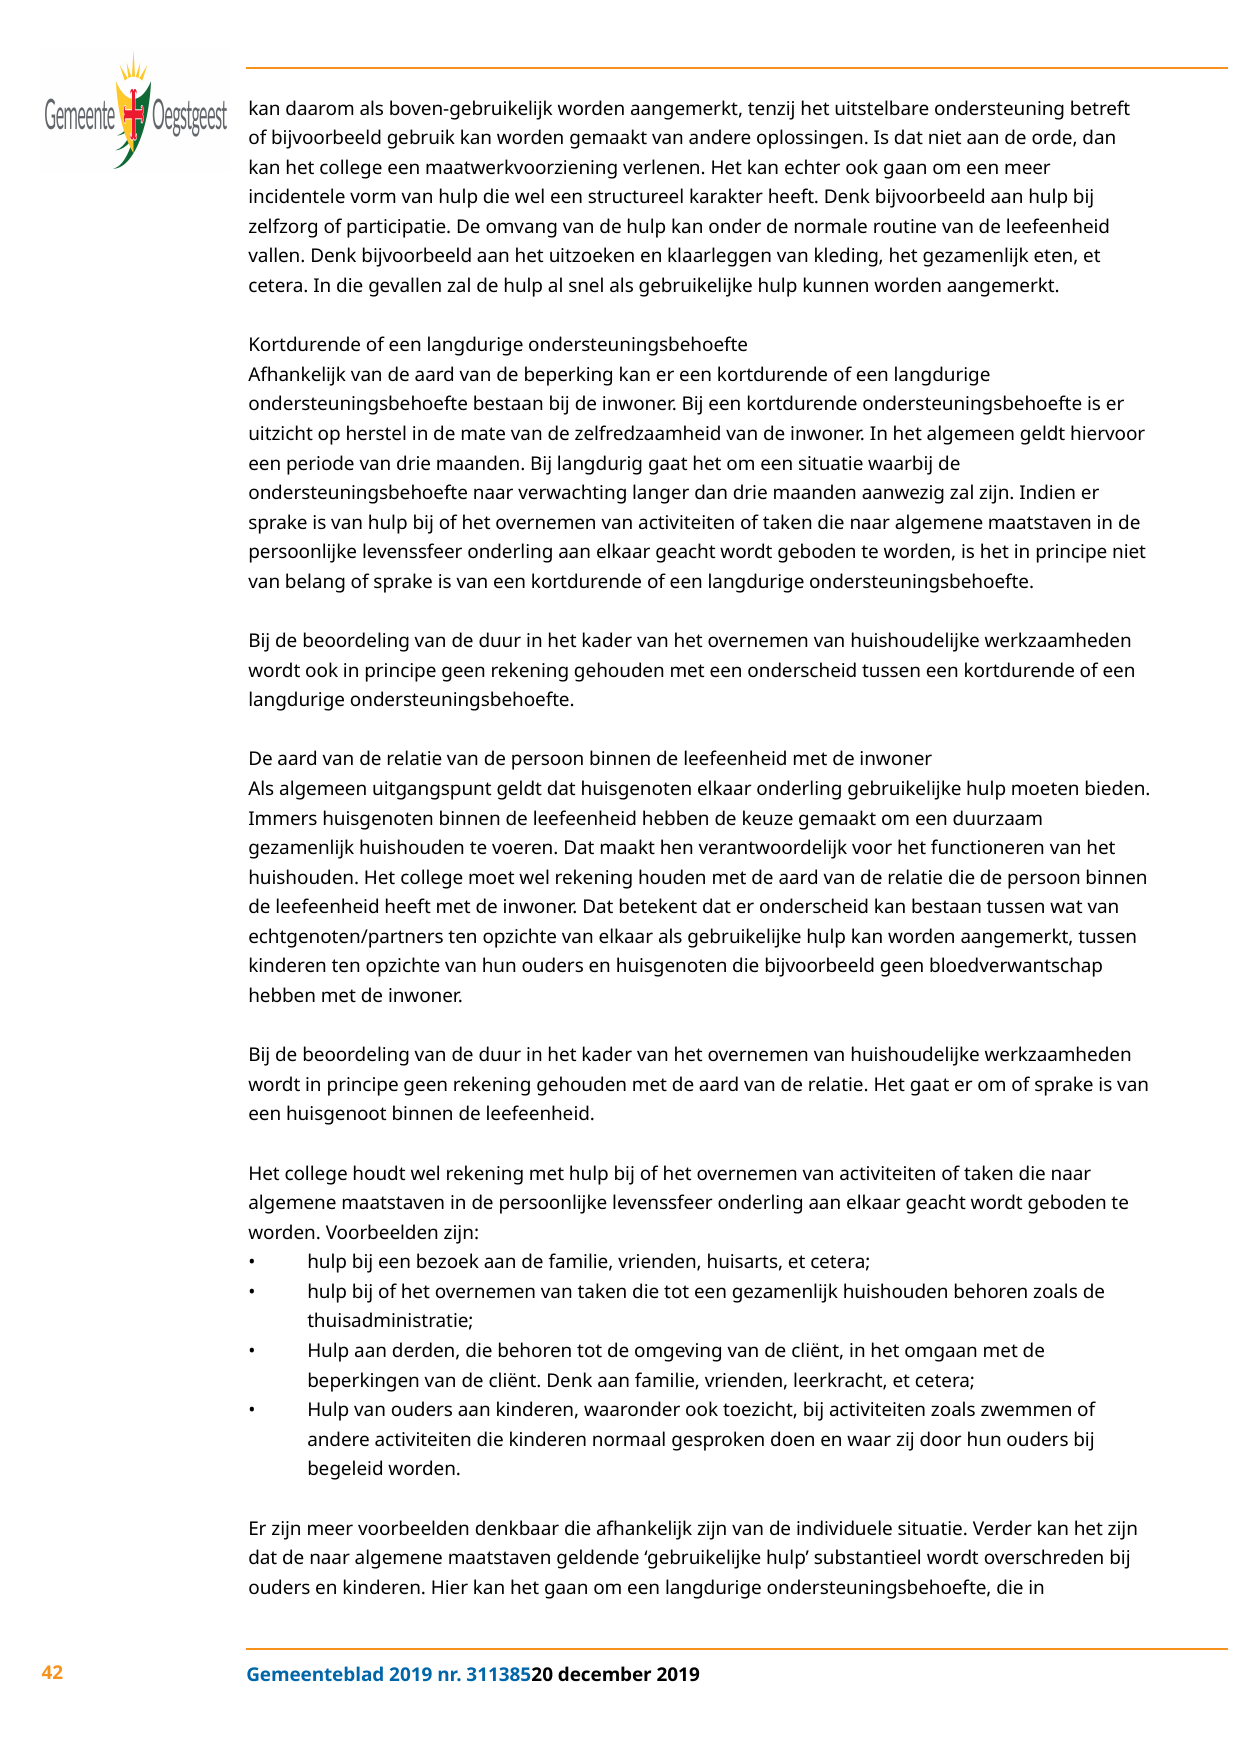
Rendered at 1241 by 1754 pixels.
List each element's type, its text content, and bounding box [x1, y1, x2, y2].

text Kortdurende of een langdurige ondersteuningsbehoefte [248, 331, 1152, 357]
list hulp bij een bezoek aan de familie, vrienden, huisarts, et cetera; [248, 1248, 1152, 1274]
text Er zijn meer voorbeelden denkbaar die afhankelijk zijn van de individuele situatie. Verder kan het zijn dat de naar algemene maatstaven geldende ‘gebruikelijke hulp’ substantieel wordt overschreden bij ouders en kinderen. Hier kan het gaan om een langdurige ondersteuningsbehoefte, die in [248, 1515, 1152, 1600]
text Bij de beoordeling van de duur in het kader van het overnemen van huishoudelijke werkzaamheden wordt in principe geen rekening gehouden met de aard van de relatie. Het gaat er om of sprake is van een huisgenoot binnen de leefeenheid. [248, 1041, 1152, 1126]
text kan daarom als boven-gebruikelijk worden aangemerkt, tenzij het uitstelbare ondersteuning betreft of bijvoorbeeld gebruik kan worden gemaakt van andere oplossingen. Is dat niet aan de orde, dan kan het college een maatwerkvoorziening verlenen. Het kan echter ook gaan om een meer incidentele vorm van hulp die wel een structureel karakter heeft. Denk bijvoorbeeld aan hulp bij zelfzorg of participatie. De omvang van de hulp kan onder de normale routine van de leefeenheid vallen. Denk bijvoorbeeld aan het uitzoeken en klaarleggen van kleding, het gezamenlijk eten, et cetera. In die gevallen zal de hulp al snel als gebruikelijke hulp kunnen worden aangemerkt. [248, 95, 1152, 298]
text Bij de beoordeling van de duur in het kader van het overnemen van huishoudelijke werkzaamheden wordt ook in principe geen rekening gehouden met een onderscheid tussen een kortdurende of een langdurige ondersteuningsbehoefte. [248, 627, 1152, 712]
picture [41, 47, 231, 172]
list hulp bij of het overnemen van taken die tot een gezamenlijk huishouden behoren zoals de thuisadministratie; [248, 1278, 1152, 1333]
text Afhankelijk van de aard van de beperking kan er een kortdurende of een langdurige ondersteuningsbehoefte bestaan bij de inwoner. Bij een kortdurende ondersteuningsbehoefte is er uitzicht op herstel in de mate van de zelfredzaamheid van de inwoner. In het algemeen geldt hiervoor een periode van drie maanden. Bij langdurig gaat het om een situatie waarbij de ondersteuningsbehoefte naar verwachting langer dan drie maanden aanwezig zal zijn. Indien er sprake is van hulp bij of het overnemen van activiteiten of taken die naar algemene maatstaven in de persoonlijke levenssfeer onderling aan elkaar geacht wordt geboden te worden, is het in principe niet van belang of sprake is van een kortdurende of een langdurige ondersteuningsbehoefte. [248, 361, 1152, 594]
text De aard van de relatie van de persoon binnen de leefeenheid met de inwoner [248, 746, 1152, 771]
list Hulp van ouders aan kinderen, waaronder ook toezicht, bij activiteiten zoals zwemmen of andere activiteiten die kinderen normaal gesproken doen en waar zij door hun ouders bij begeleid worden. [248, 1396, 1152, 1481]
text Als algemeen uitgangspunt geldt dat huisgenoten elkaar onderling gebruikelijke hulp moeten bieden. Immers huisgenoten binnen de leefeenheid hebben de keuze gemaakt om een duurzaam gezamenlijk huishouden te voeren. Dat maakt hen verantwoordelijk voor het functioneren van het huishouden. Het college moet wel rekening houden met de aard van de relatie die de persoon binnen de leefeenheid heeft met de inwoner. Dat betekent dat er onderscheid kan bestaan tussen wat van echtgenoten/partners ten opzichte van elkaar als gebruikelijke hulp kan worden aangemerkt, tussen kinderen ten opzichte van hun ouders en huisgenoten die bijvoorbeeld geen bloedverwantschap hebben met de inwoner. [248, 775, 1152, 1008]
text Het college houdt wel rekening met hulp bij of het overnemen van activiteiten of taken die naar algemene maatstaven in de persoonlijke levenssfeer onderling aan elkaar geacht wordt geboden te worden. Voorbeelden zijn: [248, 1160, 1152, 1245]
list Hulp aan derden, die behoren tot de omgeving van de cliënt, in het omgaan met de beperkingen van de cliënt. Denk aan familie, vrienden, leerkracht, et cetera; [248, 1337, 1152, 1393]
